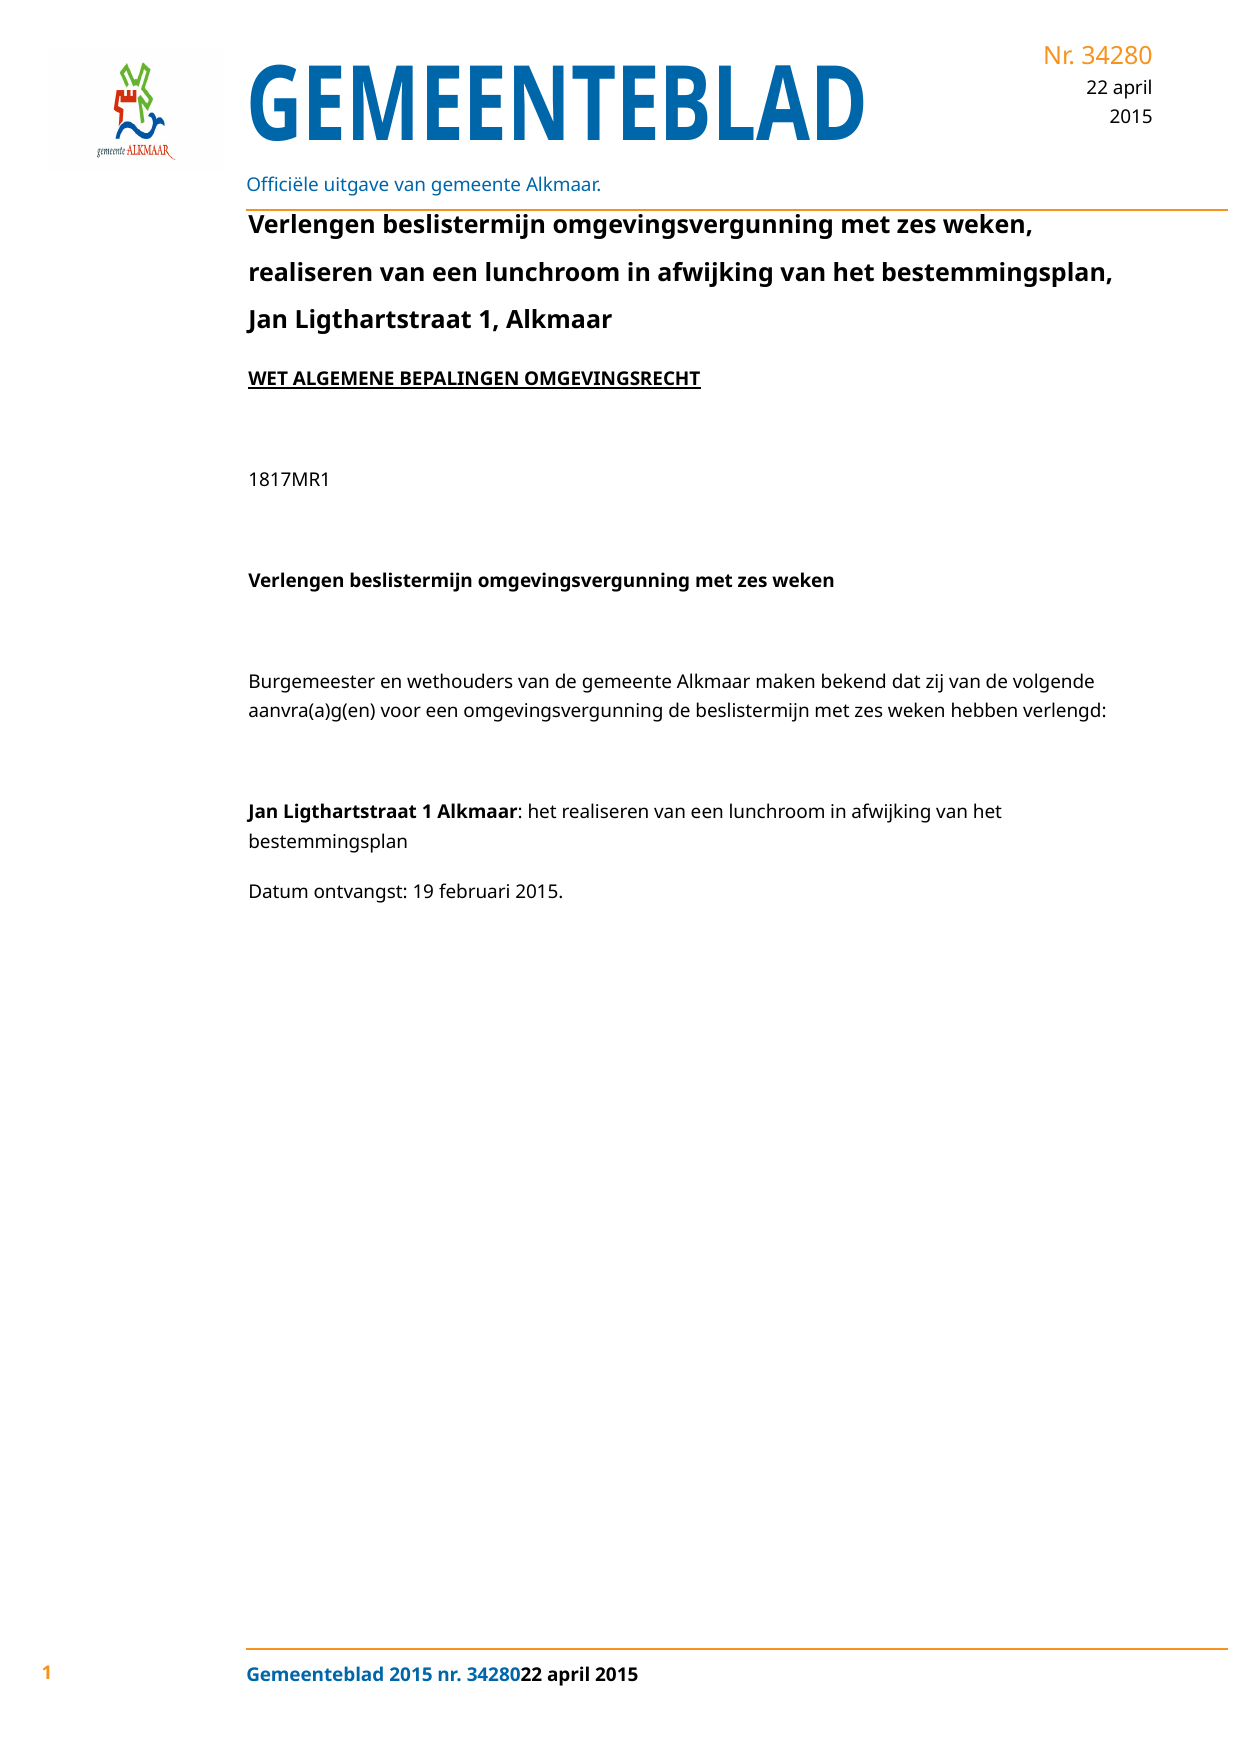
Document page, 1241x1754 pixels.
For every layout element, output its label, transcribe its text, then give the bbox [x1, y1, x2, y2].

text Verlengen beslistermijn omgevingsvergunning met zes weken, realiseren van een lunchroom in afwijking van het bestemmingsplan, Jan Ligthartstraat 1, Alkmaar [248, 211, 1152, 336]
picture [41, 47, 231, 172]
text Datum ontvangst: 19 februari 2015. [248, 878, 1152, 904]
text Burgemeester en wethouders van de gemeente Alkmaar maken bekend dat zij van de volgende aanvra(a)g(en) voor een omgevingsvergunning de beslistermijn met zes weken hebben verlengd: [248, 668, 1152, 723]
text 1817MR1 [248, 466, 1152, 492]
text WET ALGEMENE BEPALINGEN OMGEVINGSRECHT [248, 366, 1152, 391]
text Jan Ligthartstraat 1 Alkmaar: het realiseren van een lunchroom in afwijking van het bestemmingsplan [248, 798, 1152, 854]
text Verlengen beslistermijn omgevingsvergunning met zes weken [248, 567, 1152, 593]
